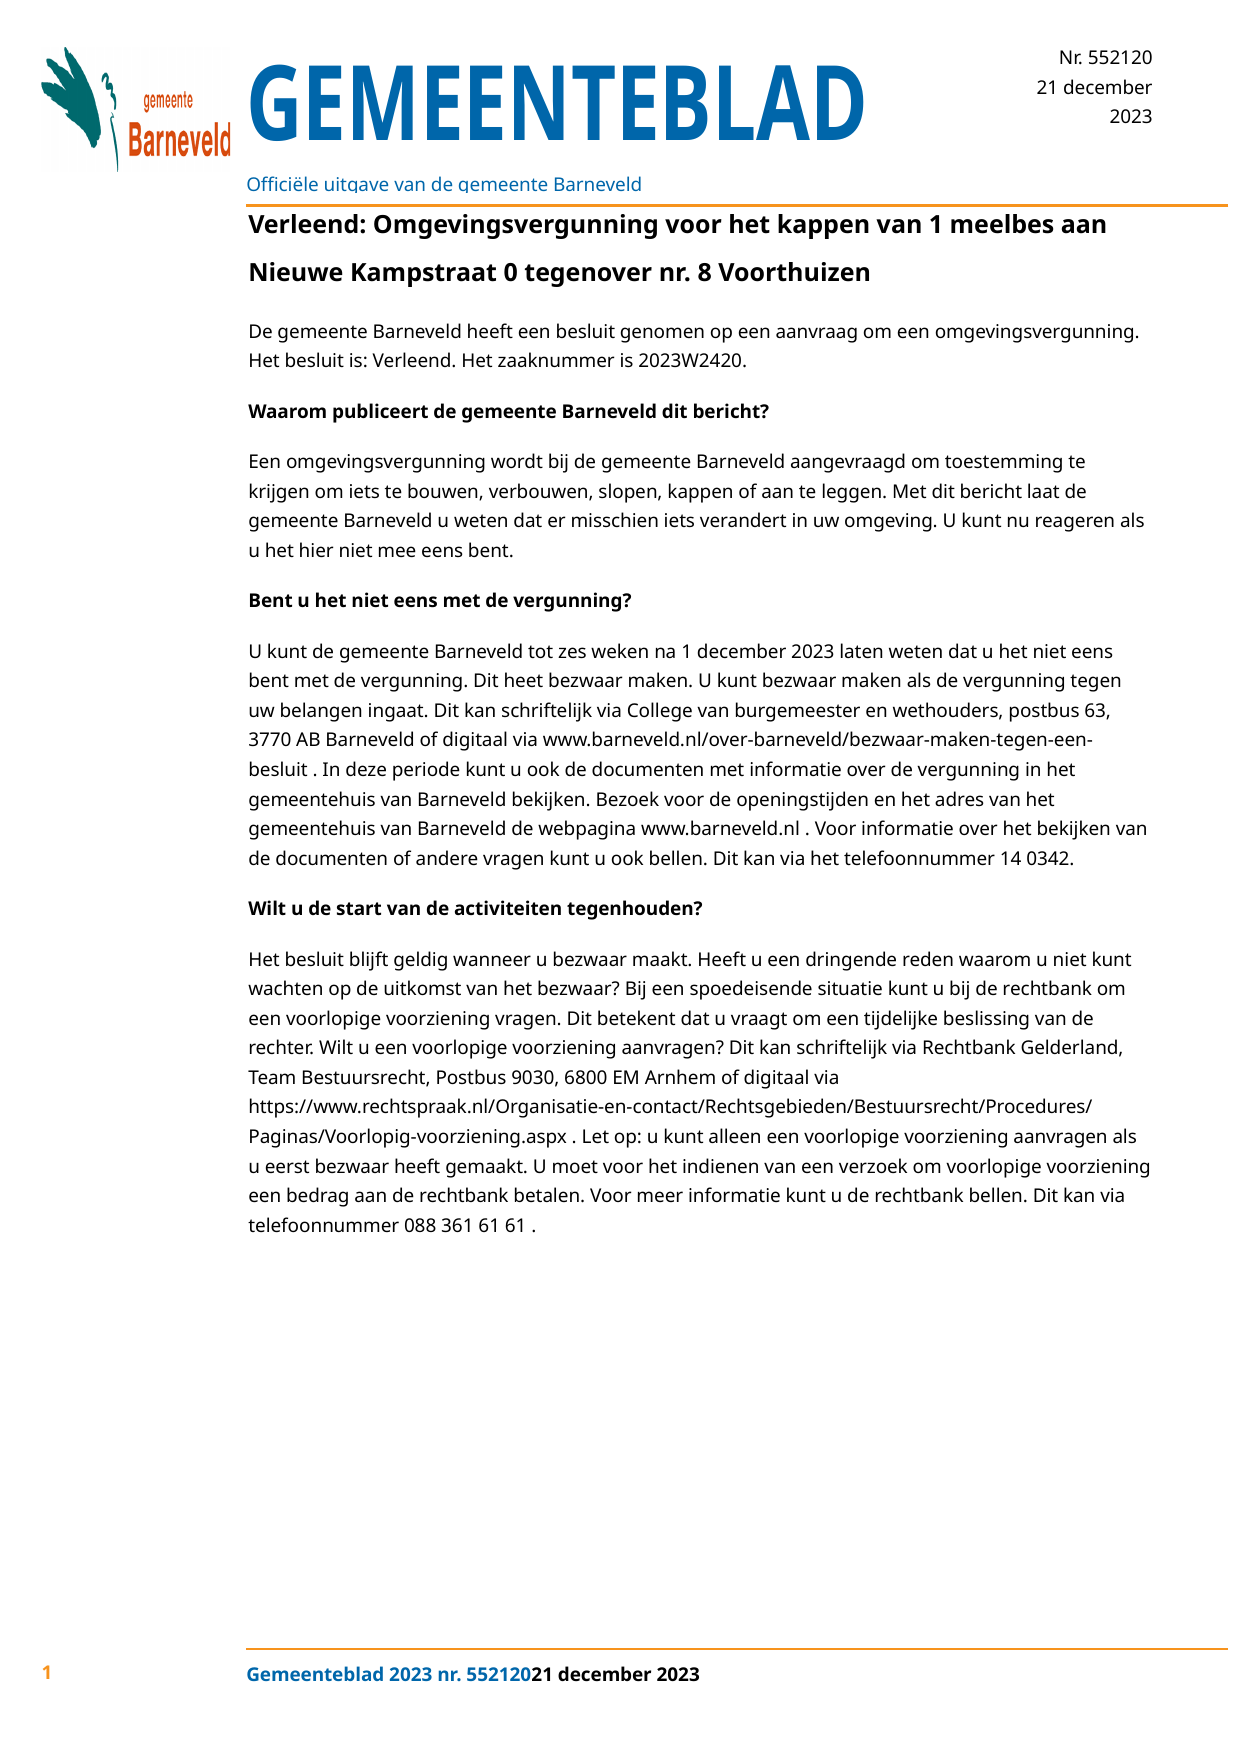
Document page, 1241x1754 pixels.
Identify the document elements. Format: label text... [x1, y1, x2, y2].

text Wilt u de start van de activiteiten tegenhouden? [248, 895, 1152, 921]
text Waarom publiceert de gemeente Barneveld dit bericht? [248, 398, 1152, 424]
text Het besluit blijft geldig wanneer u bezwaar maakt. Heeft u een dringende reden waarom u niet kunt wachten op de uitkomst van het bezwaar? Bij een spoedeisende situatie kunt u bij de rechtbank om een voorlopige voorziening vragen. Dit betekent dat u vraagt om een tijdelijke beslissing van de rechter. Wilt u een voorlopige voorziening aanvragen? Dit kan schriftelijk via Rechtbank Gelderland, Team Bestuursrecht, Postbus 9030, 6800 EM Arnhem of digitaal via https://www.rechtspraak.nl/Organisatie-en-contact/Rechtsgebieden/Bestuursrecht/Procedures/Paginas/Voorlopig-voorziening.aspx . Let op: u kunt alleen een voorlopige voorziening aanvragen als u eerst bezwaar heeft gemaakt. U moet voor het indienen van een verzoek om voorlopige voorziening een bedrag aan de rechtbank betalen. Voor meer informatie kunt u de rechtbank bellen. Dit kan via telefoonnummer 088 361 61 61 . [248, 946, 1152, 1238]
text Een omgevingsvergunning wordt bij de gemeente Barneveld aangevraagd om toestemming te krijgen om iets te bouwen, verbouwen, slopen, kappen of aan te leggen. Met dit bericht laat de gemeente Barneveld u weten dat er misschien iets verandert in uw omgeving. U kunt nu reageren als u het hier niet mee eens bent. [248, 448, 1152, 563]
text Bent u het niet eens met de vergunning? [248, 587, 1152, 613]
text U kunt de gemeente Barneveld tot zes weken na 1 december 2023 laten weten dat u het niet eens bent met de vergunning. Dit heet bezwaar maken. U kunt bezwaar maken als de vergunning tegen uw belangen ingaat. Dit kan schriftelijk via College van burgemeester en wethouders, postbus 63, 3770 AB Barneveld of digitaal via www.barneveld.nl/over-barneveld/bezwaar-maken-tegen-een-besluit . In deze periode kunt u ook de documenten met informatie over de vergunning in het gemeentehuis van Barneveld bekijken. Bezoek voor de openingstijden en het adres van het gemeentehuis van Barneveld de webpagina www.barneveld.nl . Voor informatie over het bekijken van de documenten of andere vragen kunt u ook bellen. Dit kan via het telefoonnummer 14 0342. [248, 638, 1152, 871]
text Verleend: Omgevingsvergunning voor het kappen van 1 meelbes aan Nieuwe Kampstraat 0 tegenover nr. 8 Voorthuizen [248, 207, 1152, 288]
text De gemeente Barneveld heeft een besluit genomen op een aanvraag om een omgevingsvergunning. Het besluit is: Verleend. Het zaaknummer is 2023W2420. [248, 318, 1152, 373]
picture [41, 47, 231, 172]
